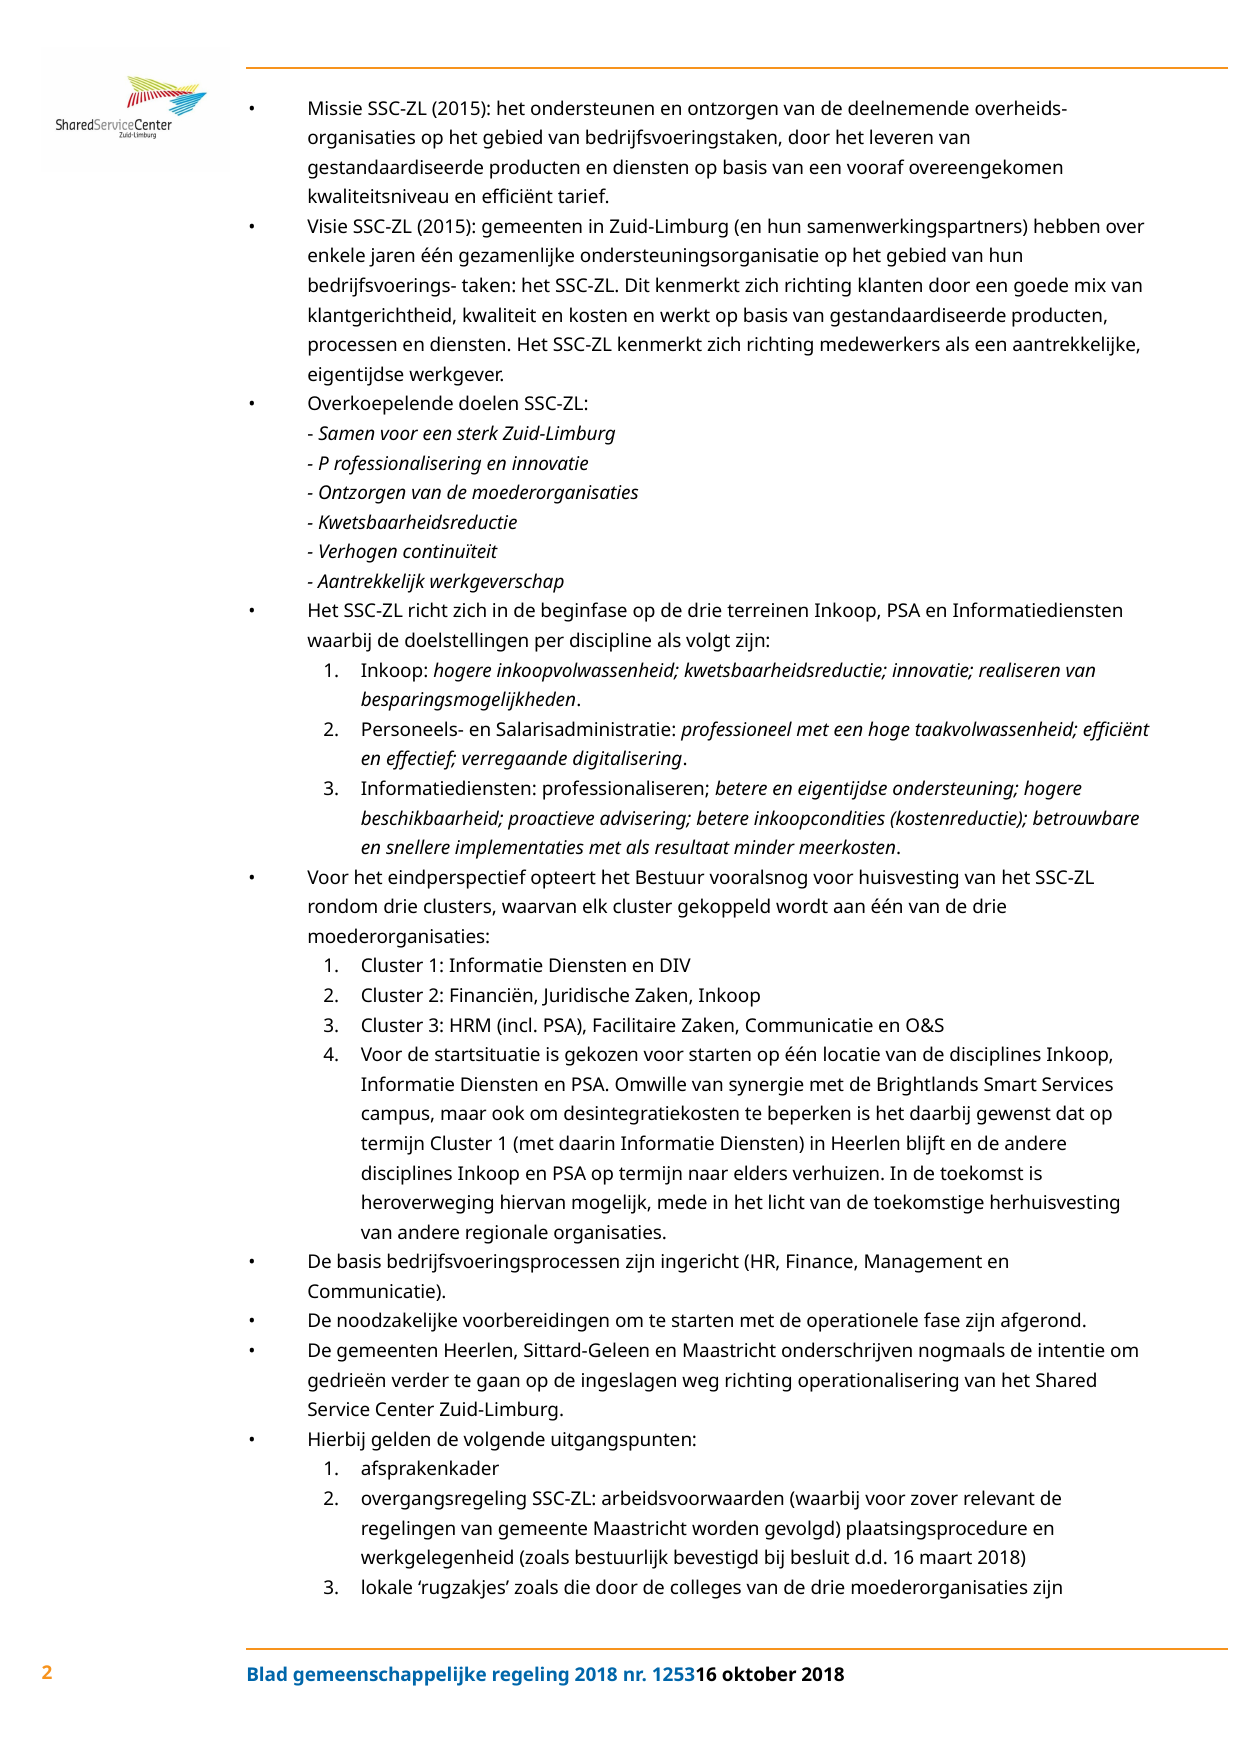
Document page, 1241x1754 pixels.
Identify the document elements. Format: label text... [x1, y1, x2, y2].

list Inkoop: hogere inkoopvolwassenheid; kwetsbaarheidsreductie; innovatie; realiseren van besparingsmogelijkheden. [323, 657, 1152, 712]
list Cluster 1: Informatie Diensten en DIV [323, 953, 1152, 978]
list - Samen voor een sterk Zuid-Limburg [248, 420, 1152, 446]
list - Aantrekkelijk werkgeverschap [248, 568, 1152, 594]
list Overkoepelende doelen SSC-ZL: [248, 391, 1152, 416]
list De basis bedrijfsvoeringsprocessen zijn ingericht (HR, Finance, Management en Communicatie). [248, 1248, 1152, 1304]
list - Verhogen continuïteit [248, 538, 1152, 564]
list lokale ‘rugzakjes’ zoals die door de colleges van de drie moederorganisaties zijn [323, 1574, 1152, 1600]
list Personeels- en Salarisadministratie: professioneel met een hoge taakvolwassenheid; efficiënt en effectief; verregaande digitalisering. [323, 716, 1152, 771]
list - Ontzorgen van de moederorganisaties [248, 479, 1152, 505]
list afsprakenkader [323, 1456, 1152, 1481]
list Informatiediensten: professionaliseren; betere en eigentijdse ondersteuning; hogere beschikbaarheid; proactieve advisering; betere inkoopcondities (kostenreductie); betrouwbare en snellere implementaties met als resultaat minder meerkosten. [323, 775, 1152, 860]
list overgangsregeling SSC-ZL: arbeidsvoorwaarden (waarbij voor zover relevant de regelingen van gemeente Maastricht worden gevolgd) plaatsingsprocedure en werkgelegenheid (zoals bestuurlijk bevestigd bij besluit d.d. 16 maart 2018) [323, 1485, 1152, 1570]
list Missie SSC-ZL (2015): het ondersteunen en ontzorgen van de deelnemende overheids- organisaties op het gebied van bedrijfsvoeringstaken, door het leveren van gestandaardiseerde producten en diensten op basis van een vooraf overeengekomen kwaliteitsniveau en efficiënt tarief. [248, 95, 1152, 209]
list Hierbij gelden de volgende uitgangspunten: [248, 1426, 1152, 1452]
list Voor de startsituatie is gekozen voor starten op één locatie van de disciplines Inkoop, Informatie Diensten en PSA. Omwille van synergie met de Brightlands Smart Services campus, maar ook om desintegratiekosten te beperken is het daarbij gewenst dat op termijn Cluster 1 (met daarin Informatie Diensten) in Heerlen blijft en de andere disciplines Inkoop en PSA op termijn naar elders verhuizen. In de toekomst is heroverweging hiervan mogelijk, mede in het licht van de toekomstige herhuisvesting van andere regionale organisaties. [323, 1041, 1152, 1245]
list Cluster 2: Financiën, Juridische Zaken, Inkoop [323, 982, 1152, 1008]
list Visie SSC-ZL (2015): gemeenten in Zuid-Limburg (en hun samenwerkingspartners) hebben over enkele jaren één gezamenlijke ondersteuningsorganisatie op het gebied van hun bedrijfsvoerings- taken: het SSC-ZL. Dit kenmerkt zich richting klanten door een goede mix van klantgerichtheid, kwaliteit en kosten en werkt op basis van gestandaardiseerde producten, processen en diensten. Het SSC-ZL kenmerkt zich richting medewerkers als een aantrekkelijke, eigentijdse werkgever. [248, 213, 1152, 387]
list Cluster 3: HRM (incl. PSA), Facilitaire Zaken, Communicatie en O&S [323, 1012, 1152, 1038]
list De noodzakelijke voorbereidingen om te starten met de operationele fase zijn afgerond. [248, 1308, 1152, 1333]
list - P rofessionalisering en innovatie [248, 450, 1152, 476]
list Het SSC-ZL richt zich in de beginfase op de drie terreinen Inkoop, PSA en Informatiediensten waarbij de doelstellingen per discipline als volgt zijn: [248, 598, 1152, 653]
list - Kwetsbaarheidsreductie [248, 509, 1152, 535]
picture [41, 47, 231, 172]
list Voor het eindperspectief opteert het Bestuur vooralsnog voor huisvesting van het SSC-ZL rondom drie clusters, waarvan elk cluster gekoppeld wordt aan één van de drie moederorganisaties: [248, 864, 1152, 949]
list De gemeenten Heerlen, Sittard-Geleen en Maastricht onderschrijven nogmaals de intentie om gedrieën verder te gaan op de ingeslagen weg richting operationalisering van het Shared Service Center Zuid-Limburg. [248, 1337, 1152, 1422]
